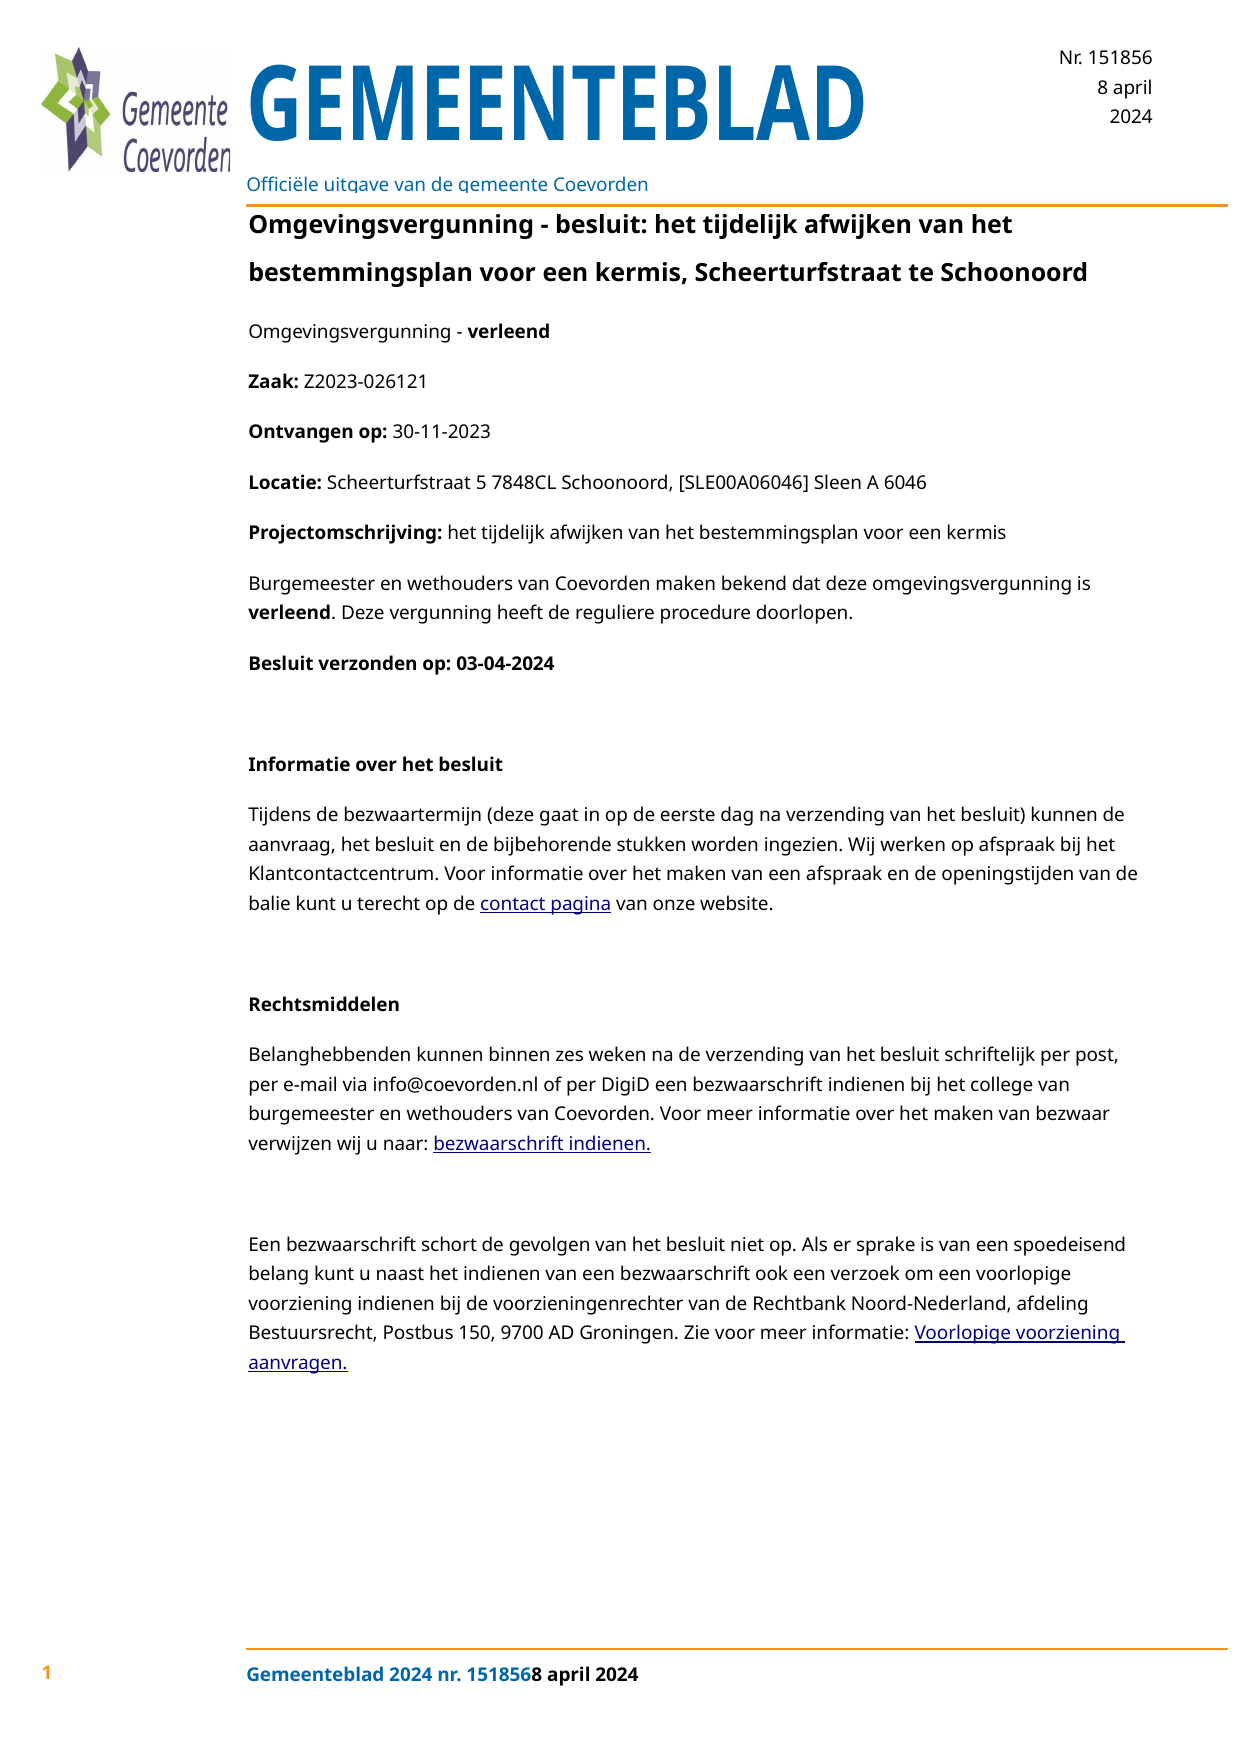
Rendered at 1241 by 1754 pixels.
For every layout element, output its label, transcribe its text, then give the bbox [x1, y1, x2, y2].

text Burgemeester en wethouders van Coevorden maken bekend dat deze omgevingsvergunning is verleend. Deze vergunning heeft de reguliere procedure doorlopen. [248, 570, 1152, 625]
text Een bezwaarschrift schort de gevolgen van het besluit niet op. Als er sprake is van een spoedeisend belang kunt u naast het indienen van een bezwaarschrift ook een verzoek om een voorlopige voorziening indienen bij de voorzieningenrechter van de Rechtbank Noord-Nederland, afdeling Bestuursrecht, Postbus 150, 9700 AD Groningen. Zie voor meer informatie: Voorlopige voorziening aanvragen. [248, 1231, 1152, 1375]
text Tijdens de bezwaartermijn (deze gaat in op de eerste dag na verzending van het besluit) kunnen de aanvraag, het besluit en de bijbehorende stukken worden ingezien. Wij werken op afspraak bij het Klantcontactcentrum. Voor informatie over het maken van een afspraak en de openingstijden van de balie kunt u terecht op de contact pagina van onze website. [248, 801, 1152, 916]
text Locatie: Scheerturfstraat 5 7848CL Schoonoord, [SLE00A06046] Sleen A 6046 [248, 469, 1152, 495]
text Rechtsmiddelen [248, 991, 1152, 1017]
text Besluit verzonden op: 03-04-2024 [248, 650, 1152, 676]
text Omgevingsvergunning - verleend [248, 318, 1152, 344]
text Projectomschrijving: het tijdelijk afwijken van het bestemmingsplan voor een kermis [248, 519, 1152, 545]
text Belanghebbenden kunnen binnen zes weken na de verzending van het besluit schriftelijk per post, per e-mail via info@coevorden.nl of per DigiD een bezwaarschrift indienen bij het college van burgemeester en wethouders van Coevorden. Voor meer informatie over het maken van bezwaar verwijzen wij u naar: bezwaarschrift indienen. [248, 1041, 1152, 1156]
text Omgevingsvergunning - besluit: het tijdelijk afwijken van het bestemmingsplan voor een kermis, Scheerturfstraat te Schoonoord [248, 207, 1152, 288]
picture [41, 47, 231, 172]
text Zaak: Z2023-026121 [248, 368, 1152, 394]
text Ontvangen op: 30-11-2023 [248, 419, 1152, 444]
text Informatie over het besluit [248, 751, 1152, 777]
